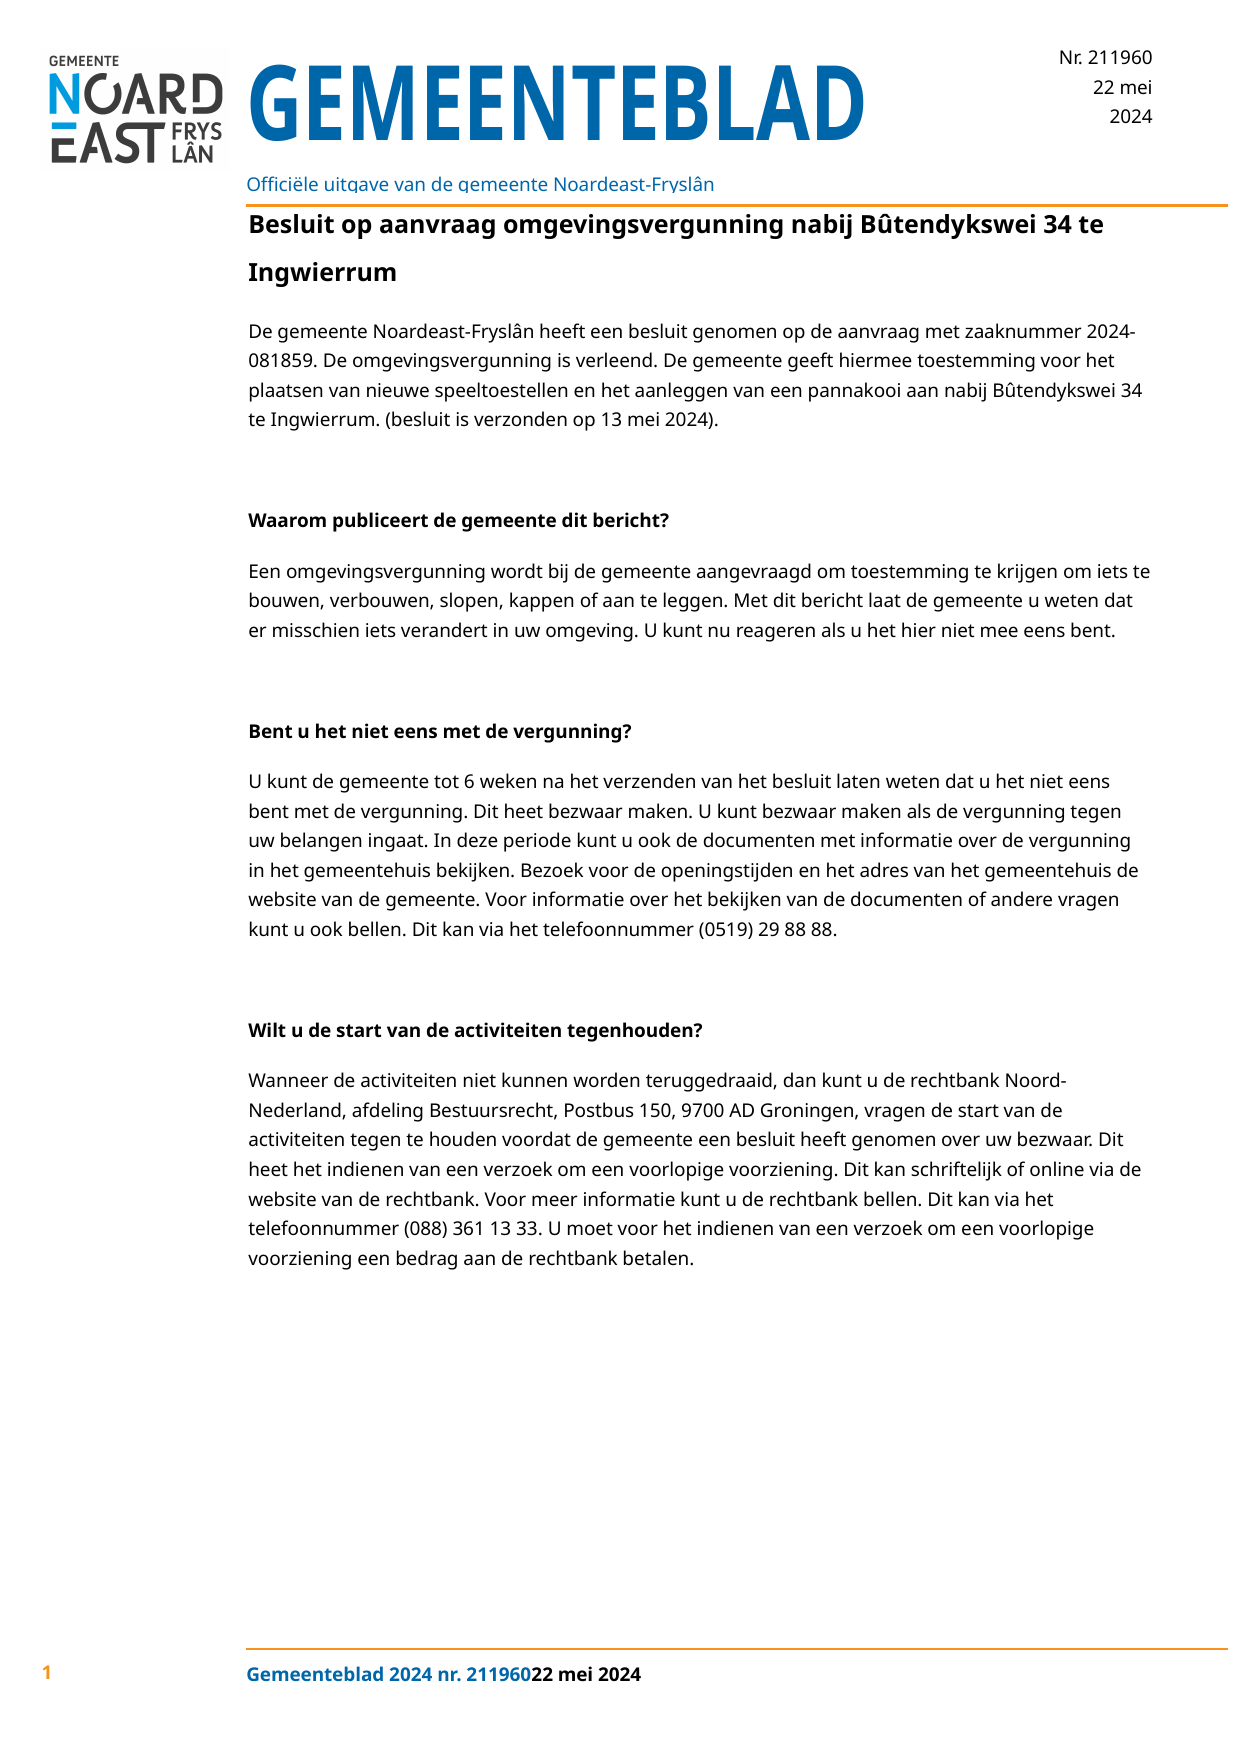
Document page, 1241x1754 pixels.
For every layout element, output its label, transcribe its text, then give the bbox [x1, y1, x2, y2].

picture [41, 47, 231, 172]
text Een omgevingsvergunning wordt bij de gemeente aangevraagd om toestemming te krijgen om iets te bouwen, verbouwen, slopen, kappen of aan te leggen. Met dit bericht laat de gemeente u weten dat er misschien iets verandert in uw omgeving. U kunt nu reageren als u het hier niet mee eens bent. [248, 558, 1152, 643]
text Wilt u de start van de activiteiten tegenhouden? [248, 1017, 1152, 1043]
text Wanneer de activiteiten niet kunnen worden teruggedraaid, dan kunt u de rechtbank Noord-Nederland, afdeling Bestuursrecht, Postbus 150, 9700 AD Groningen, vragen de start van de activiteiten tegen te houden voordat de gemeente een besluit heeft genomen over uw bezwaar. Dit heet het indienen van een verzoek om een voorlopige voorziening. Dit kan schriftelijk of online via de website van de rechtbank. Voor meer informatie kunt u de rechtbank bellen. Dit kan via het telefoonnummer (088) 361 13 33. U moet voor het indienen van een verzoek om een voorlopige voorziening een bedrag aan de rechtbank betalen. [248, 1067, 1152, 1271]
text Besluit op aanvraag omgevingsvergunning nabij Bûtendykswei 34 te Ingwierrum [248, 207, 1152, 288]
text Waarom publiceert de gemeente dit bericht? [248, 507, 1152, 533]
text De gemeente Noardeast-Fryslân heeft een besluit genomen op de aanvraag met zaaknummer 2024-081859. De omgevingsvergunning is verleend. De gemeente geeft hiermee toestemming voor het plaatsen van nieuwe speeltoestellen en het aanleggen van een pannakooi aan nabij Bûtendykswei 34 te Ingwierrum. (besluit is verzonden op 13 mei 2024). [248, 318, 1152, 432]
text Bent u het niet eens met de vergunning? [248, 718, 1152, 744]
text U kunt de gemeente tot 6 weken na het verzenden van het besluit laten weten dat u het niet eens bent met de vergunning. Dit heet bezwaar maken. U kunt bezwaar maken als de vergunning tegen uw belangen ingaat. In deze periode kunt u ook de documenten met informatie over de vergunning in het gemeentehuis bekijken. Bezoek voor de openingstijden en het adres van het gemeentehuis de website van de gemeente. Voor informatie over het bekijken van de documenten of andere vragen kunt u ook bellen. Dit kan via het telefoonnummer (0519) 29 88 88. [248, 768, 1152, 942]
